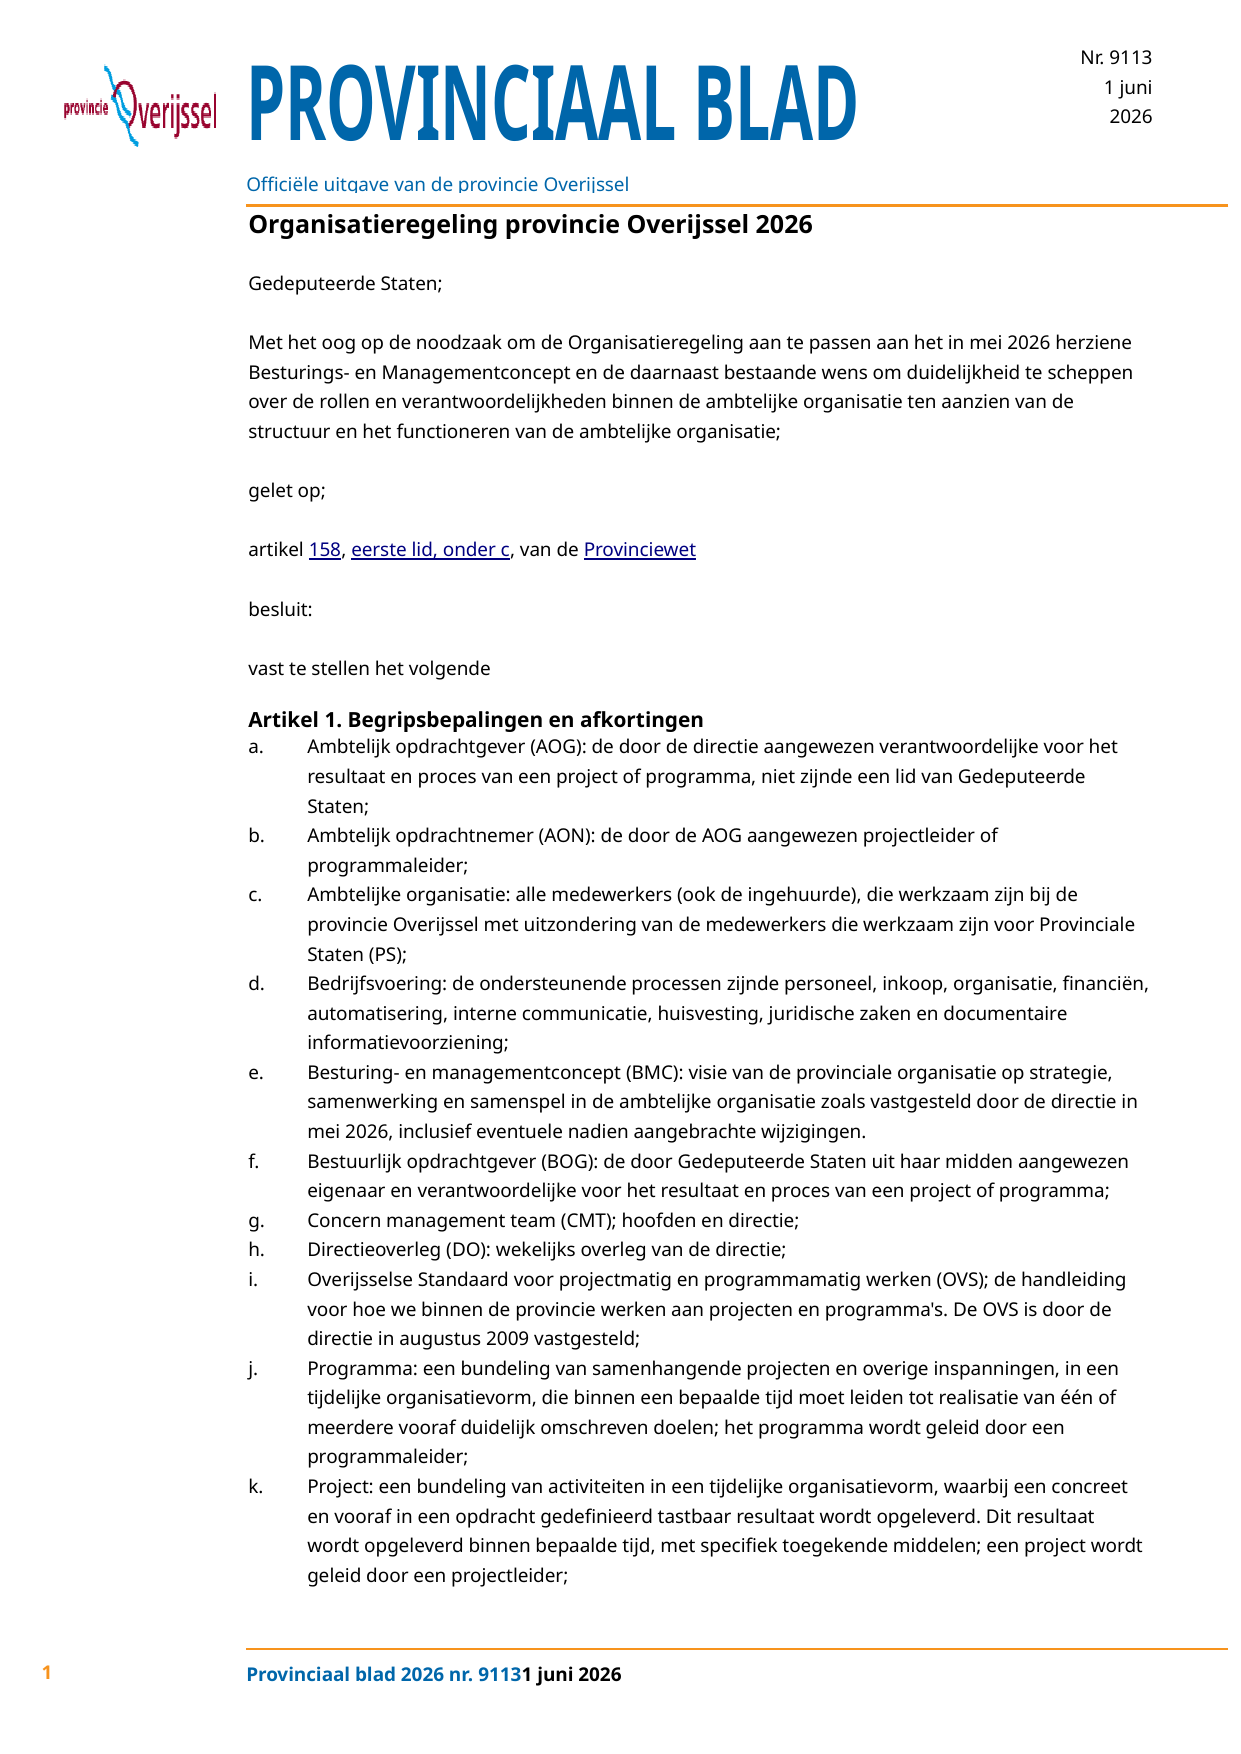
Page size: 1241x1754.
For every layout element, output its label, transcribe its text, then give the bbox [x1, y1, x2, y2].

text Organisatieregeling provincie Overijssel 2026 [248, 207, 1152, 241]
text artikel 158, eerste lid, onder c, van de Provinciewet [248, 537, 1152, 562]
list Ambtelijk opdrachtgever (AOG): de door de directie aangewezen verantwoordelijke voor het resultaat en proces van een project of programma, niet zijnde een lid van Gedeputeerde Staten; [248, 734, 1152, 819]
list Bestuurlijk opdrachtgever (BOG): de door Gedeputeerde Staten uit haar midden aangewezen eigenaar en verantwoordelijke voor het resultaat en proces van een project of programma; [248, 1148, 1152, 1203]
list Project: een bundeling van activiteiten in een tijdelijke organisatievorm, waarbij een concreet en vooraf in een opdracht gedefinieerd tastbaar resultaat wordt opgeleverd. Dit resultaat wordt opgeleverd binnen bepaalde tijd, met specifiek toegekende middelen; een project wordt geleid door een projectleider; [248, 1473, 1152, 1588]
picture [41, 47, 231, 172]
text Gedeputeerde Staten; [248, 270, 1152, 296]
list Directieoverleg (DO): wekelijks overleg van de directie; [248, 1237, 1152, 1262]
text Artikel 1. Begripsbepalingen en afkortingen [248, 705, 1152, 734]
list Bedrijfsvoering: de ondersteunende processen zijnde personeel, inkoop, organisatie, financiën, automatisering, interne communicatie, huisvesting, juridische zaken en documentaire informatievoorziening; [248, 970, 1152, 1055]
text besluit: [248, 596, 1152, 621]
list Concern management team (CMT); hoofden en directie; [248, 1207, 1152, 1233]
text vast te stellen het volgende [248, 655, 1152, 681]
list Programma: een bundeling van samenhangende projecten en overige inspanningen, in een tijdelijke organisatievorm, die binnen een bepaalde tijd moet leiden tot realisatie van één of meerdere vooraf duidelijk omschreven doelen; het programma wordt geleid door een programmaleider; [248, 1355, 1152, 1469]
text gelet op; [248, 477, 1152, 503]
text Met het oog op de noodzaak om de Organisatieregeling aan te passen aan het in mei 2026 herziene Besturings- en Managementconcept en de daarnaast bestaande wens om duidelijkheid te scheppen over de rollen en verantwoordelijkheden binnen de ambtelijke organisatie ten aanzien van de structuur en het functioneren van de ambtelijke organisatie; [248, 329, 1152, 444]
list Overijsselse Standaard voor projectmatig en programmamatig werken (OVS); de handleiding voor hoe we binnen de provincie werken aan projecten en programma's. De OVS is door de directie in augustus 2009 vastgesteld; [248, 1266, 1152, 1351]
list Ambtelijk opdrachtnemer (AON): de door de AOG aangewezen projectleider of programmaleider; [248, 822, 1152, 878]
list Ambtelijke organisatie: alle medewerkers (ook de ingehuurde), die werkzaam zijn bij de provincie Overijssel met uitzondering van de medewerkers die werkzaam zijn voor Provinciale Staten (PS); [248, 882, 1152, 967]
list Besturing- en managementconcept (BMC): visie van de provinciale organisatie op strategie, samenwerking en samenspel in de ambtelijke organisatie zoals vastgesteld door de directie in mei 2026, inclusief eventuele nadien aangebrachte wijzigingen. [248, 1059, 1152, 1144]
